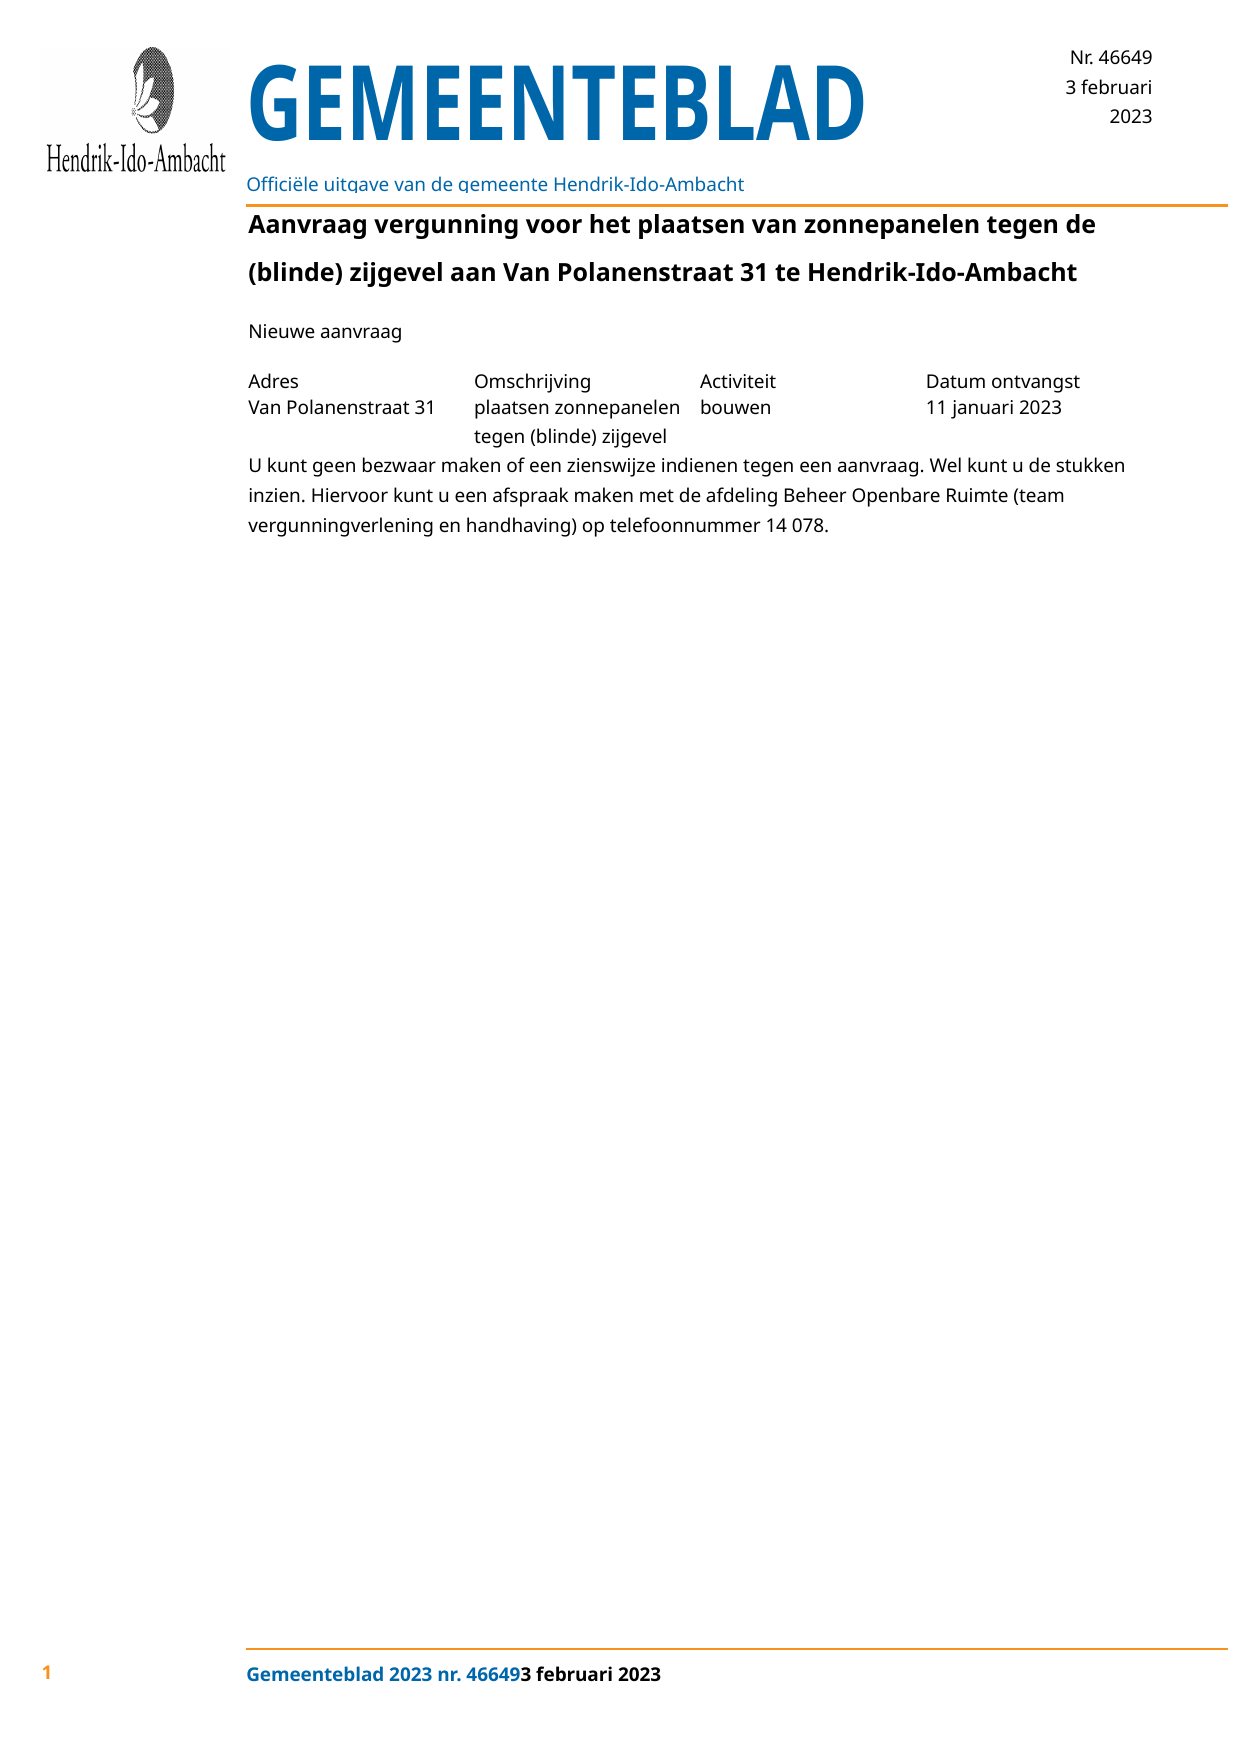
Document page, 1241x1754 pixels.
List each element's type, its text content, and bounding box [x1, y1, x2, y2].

table_header Activiteit [700, 369, 926, 394]
table_cell 11 januari 2023 [926, 394, 1152, 449]
picture [41, 47, 231, 172]
table_cell plaatsen zonnepanelen tegen (blinde) zijgevel [474, 394, 700, 449]
table_cell Van Polanenstraat 31 [248, 394, 474, 449]
table_cell bouwen [700, 394, 926, 449]
table_header Datum ontvangst [926, 369, 1152, 394]
table_header Omschrijving [474, 369, 700, 394]
table_header Adres [248, 369, 474, 394]
text Nieuwe aanvraag [248, 318, 1152, 344]
text U kunt geen bezwaar maken of een zienswijze indienen tegen een aanvraag. Wel kunt u de stukken inzien. Hiervoor kunt u een afspraak maken met de afdeling Beheer Openbare Ruimte (team vergunningverlening en handhaving) op telefoonnummer 14 078. [248, 453, 1152, 538]
text Aanvraag vergunning voor het plaatsen van zonnepanelen tegen de (blinde) zijgevel aan Van Polanenstraat 31 te Hendrik-Ido-Ambacht [248, 207, 1152, 288]
